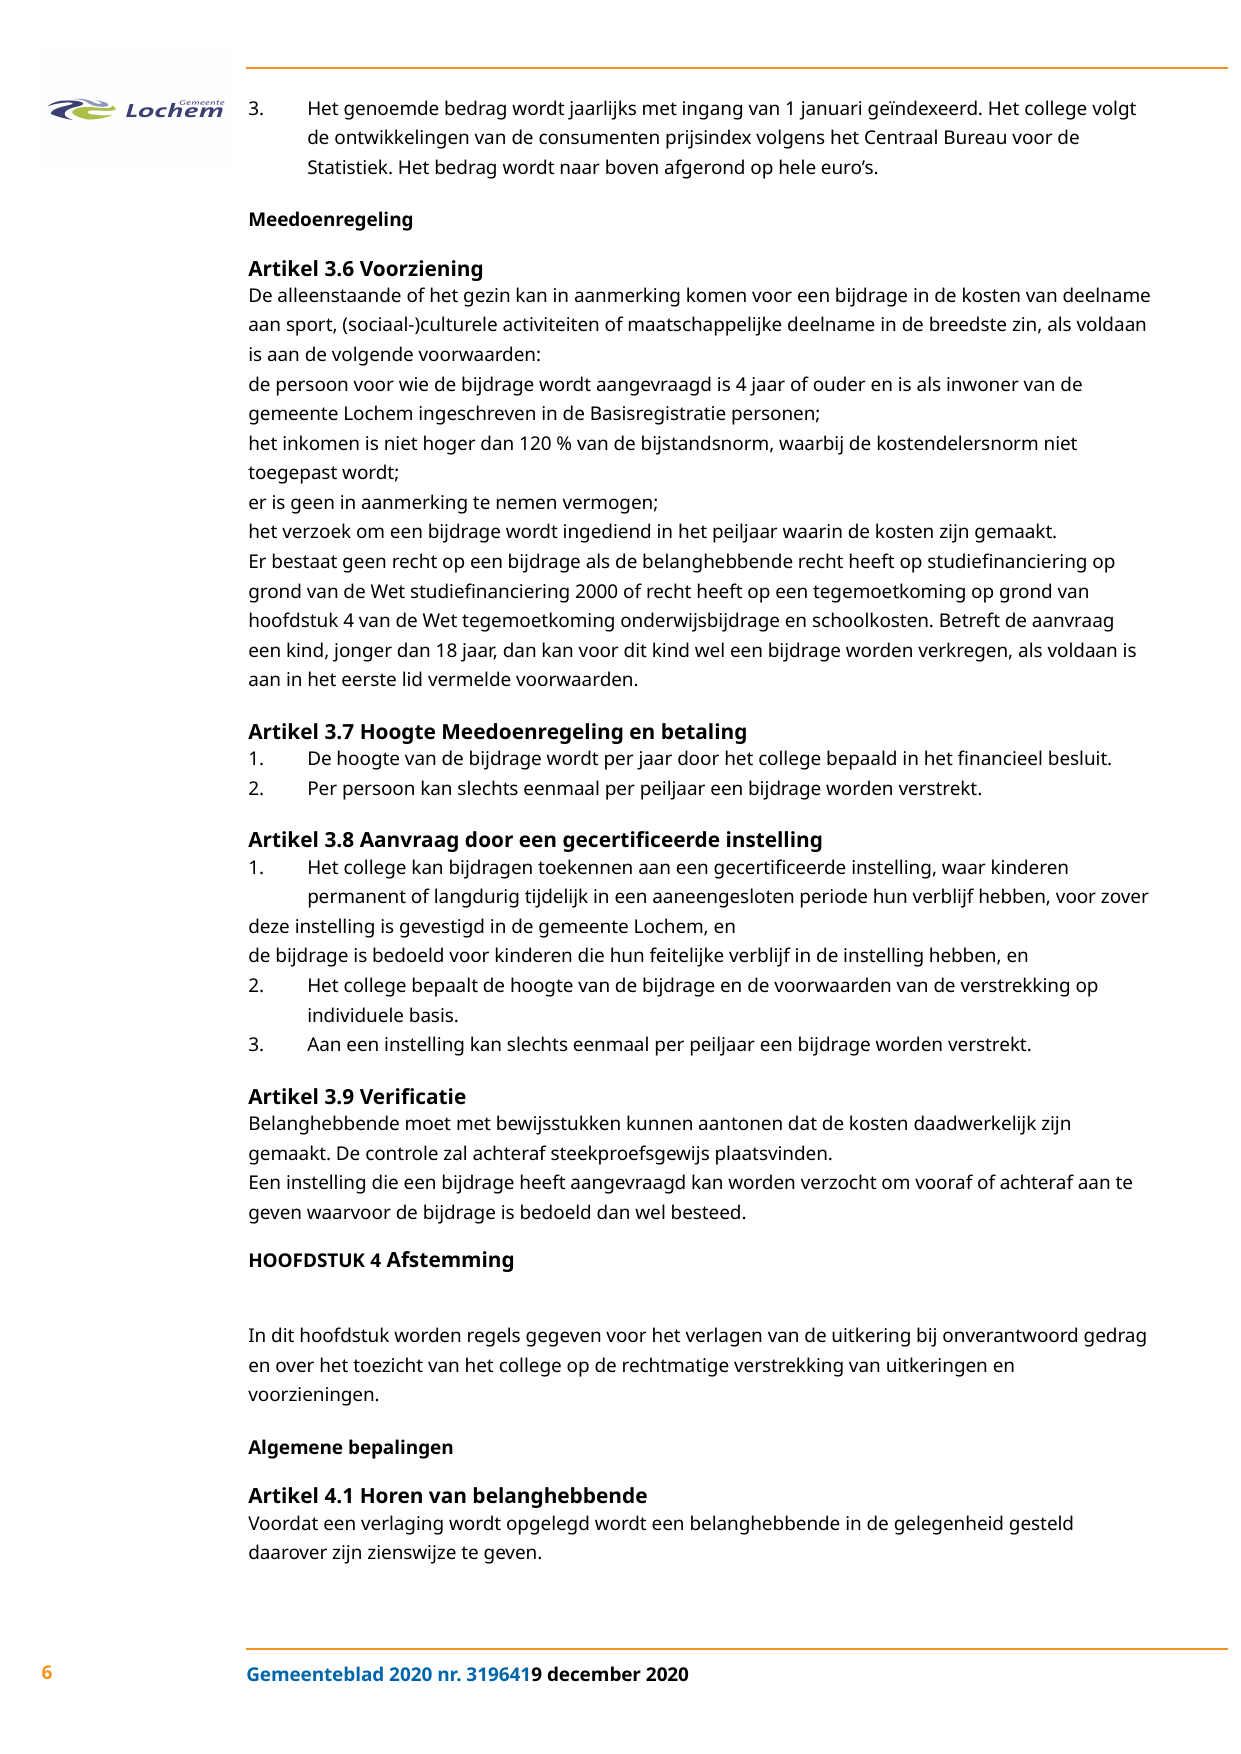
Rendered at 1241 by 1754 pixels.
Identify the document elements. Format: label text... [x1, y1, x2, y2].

text het inkomen is niet hoger dan 120 % van de bijstandsnorm, waarbij de kostendelersnorm niet toegepast wordt; [248, 430, 1152, 485]
picture [41, 47, 231, 172]
text de persoon voor wie de bijdrage wordt aangevraagd is 4 jaar of ouder en is als inwoner van de gemeente Lochem ingeschreven in de Basisregistratie personen; [248, 371, 1152, 426]
text er is geen in aanmerking te nemen vermogen; [248, 489, 1152, 515]
text Voordat een verlaging wordt opgelegd wordt een belanghebbende in de gelegenheid gesteld daarover zijn zienswijze te geven. [248, 1510, 1152, 1565]
text Meedoenregeling [248, 204, 1152, 233]
list Het college kan bijdragen toekennen aan een gecertificeerde instelling, waar kinderen permanent of langdurig tijdelijk in een aaneengesloten periode hun verblijf hebben, voor zover [248, 854, 1152, 909]
text Algemene bepalingen [248, 1432, 1152, 1460]
text Artikel 4.1 Horen van belanghebbende [248, 1481, 1152, 1510]
list Aan een instelling kan slechts eenmaal per peiljaar een bijdrage worden verstrekt. [248, 1031, 1152, 1057]
text Artikel 3.9 Verificatie [248, 1082, 1152, 1110]
list Het genoemde bedrag wordt jaarlijks met ingang van 1 januari geïndexeerd. Het college volgt de ontwikkelingen van de consumenten prijsindex volgens het Centraal Bureau voor de Statistiek. Het bedrag wordt naar boven afgerond op hele euro’s. [248, 95, 1152, 180]
text Een instelling die een bijdrage heeft aangevraagd kan worden verzocht om vooraf of achteraf aan te geven waarvoor de bijdrage is bedoeld dan wel besteed. [248, 1169, 1152, 1225]
text de bijdrage is bedoeld voor kinderen die hun feitelijke verblijf in de instelling hebben, en [248, 943, 1152, 968]
text In dit hoofdstuk worden regels gegeven voor het verlagen van de uitkering bij onverantwoord gedrag en over het toezicht van het college op de rechtmatige verstrekking van uitkeringen en voorzieningen. [248, 1322, 1152, 1407]
text HOOFDSTUK 4 Afstemming [248, 1245, 1152, 1273]
text De alleenstaande of het gezin kan in aanmerking komen voor een bijdrage in de kosten van deelname aan sport, (sociaal-)culturele activiteiten of maatschappelijke deelname in de breedste zin, als voldaan is aan de volgende voorwaarden: [248, 282, 1152, 367]
text Er bestaat geen recht op een bijdrage als de belanghebbende recht heeft op studiefinanciering op grond van de Wet studiefinanciering 2000 of recht heeft op een tegemoetkoming op grond van hoofdstuk 4 van de Wet tegemoetkoming onderwijsbijdrage en schoolkosten. Betreft de aanvraag een kind, jonger dan 18 jaar, dan kan voor dit kind wel een bijdrage worden verkregen, als voldaan is aan in het eerste lid vermelde voorwaarden. [248, 548, 1152, 692]
list Per persoon kan slechts eenmaal per peiljaar een bijdrage worden verstrekt. [248, 775, 1152, 801]
text het verzoek om een bijdrage wordt ingediend in het peiljaar waarin de kosten zijn gemaakt. [248, 519, 1152, 544]
text Artikel 3.8 Aanvraag door een gecertificeerde instelling [248, 826, 1152, 854]
text Artikel 3.6 Voorziening [248, 254, 1152, 282]
text Artikel 3.7 Hoogte Meedoenregeling en betaling [248, 717, 1152, 746]
list De hoogte van de bijdrage wordt per jaar door het college bepaald in het financieel besluit. [248, 746, 1152, 771]
list Het college bepaalt de hoogte van de bijdrage en de voorwaarden van de verstrekking op individuele basis. [248, 972, 1152, 1028]
text deze instelling is gevestigd in de gemeente Lochem, en [248, 913, 1152, 939]
text Belanghebbende moet met bewijsstukken kunnen aantonen dat de kosten daadwerkelijk zijn gemaakt. De controle zal achteraf steekproefsgewijs plaatsvinden. [248, 1110, 1152, 1166]
